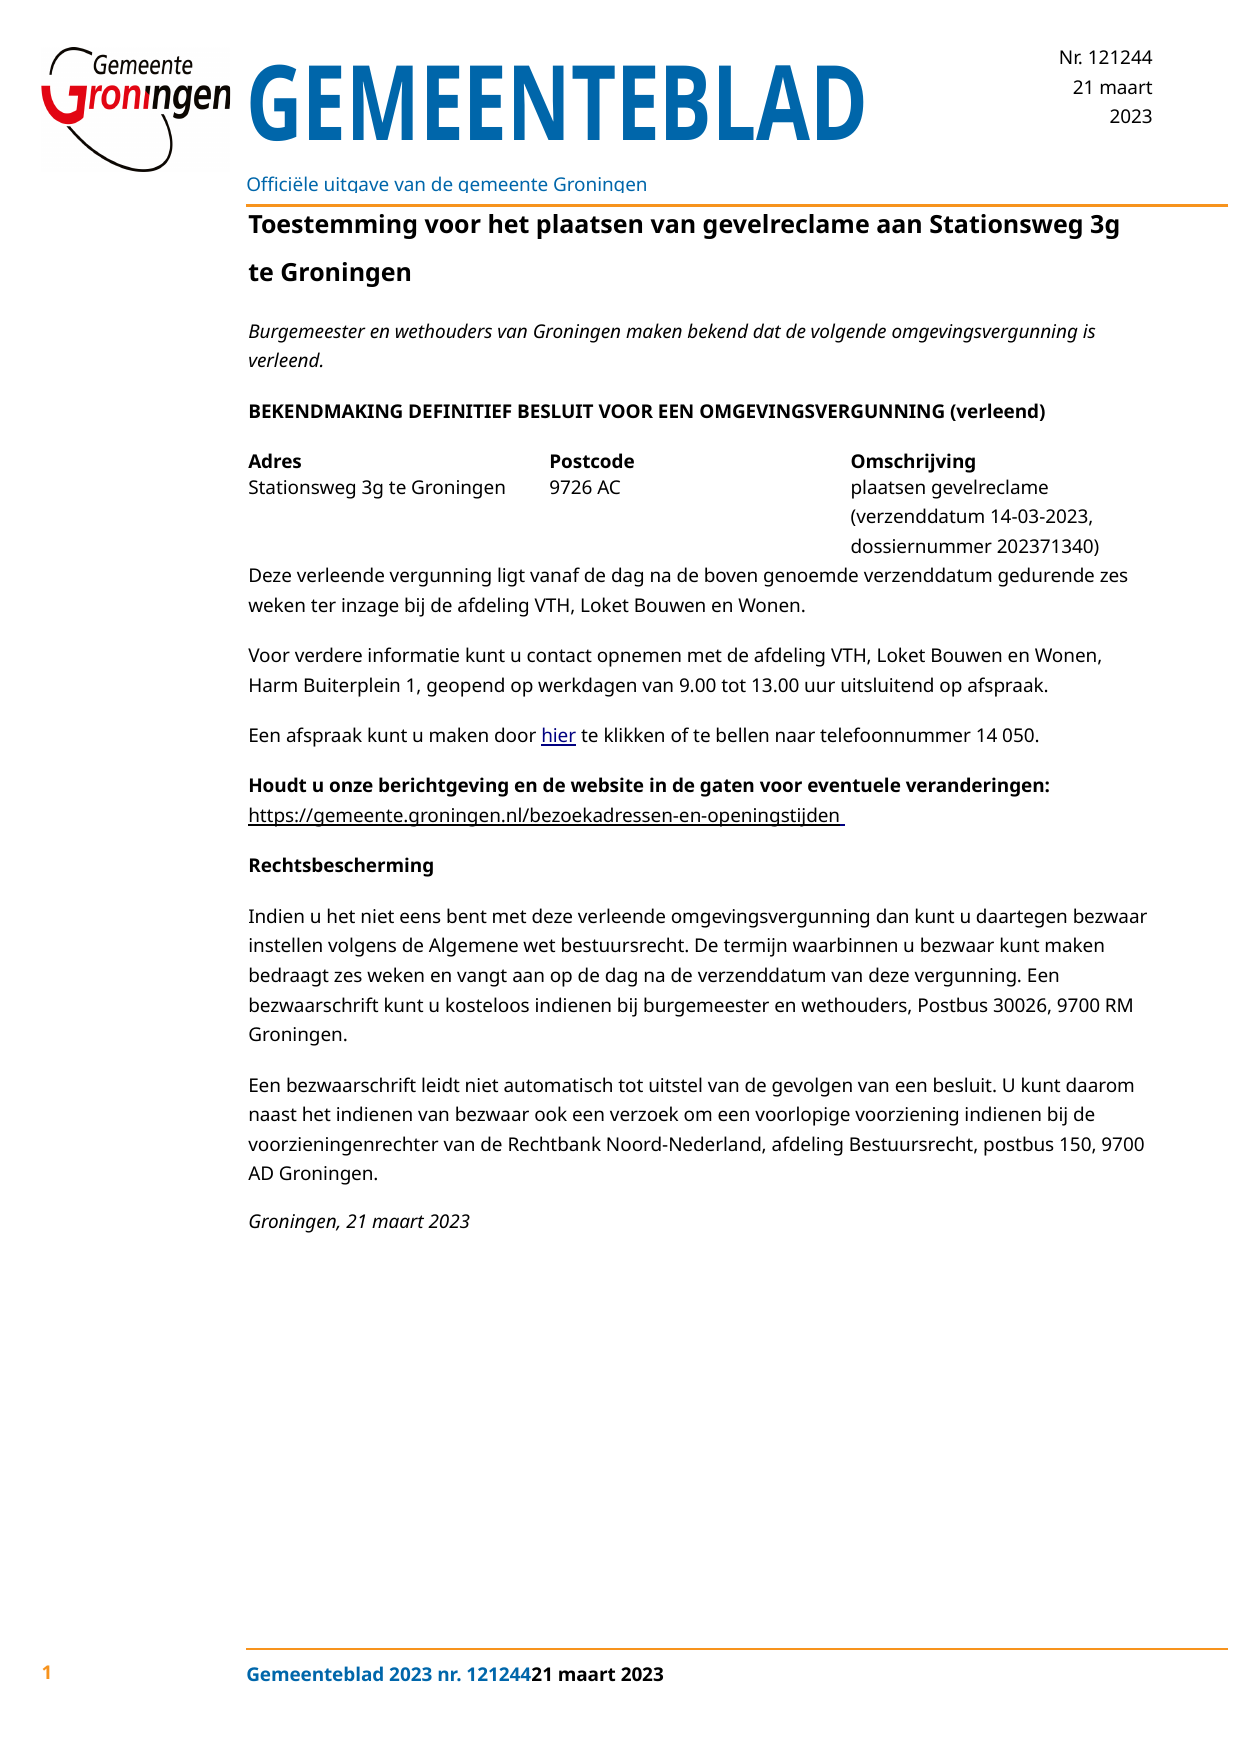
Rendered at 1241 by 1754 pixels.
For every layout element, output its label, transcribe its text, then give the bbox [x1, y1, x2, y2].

picture [41, 47, 231, 172]
text Voor verdere informatie kunt u contact opnemen met de afdeling VTH, Loket Bouwen en Wonen, Harm Buiterplein 1, geopend op werkdagen van 9.00 tot 13.00 uur uitsluitend op afspraak. [248, 642, 1152, 698]
text Houdt u onze berichtgeving en de website in de gaten voor eventuele veranderingen: https://gemeente.groningen.nl/bezoekadressen-en-openingstijden [248, 773, 1152, 828]
text Deze verleende vergunning ligt vanaf de dag na de boven genoemde verzenddatum gedurende zes weken ter inzage bij de afdeling VTH, Loket Bouwen en Wonen. [248, 562, 1152, 618]
text BEKENDMAKING DEFINITIEF BESLUIT VOOR EEN OMGEVINGSVERGUNNING (verleend) [248, 398, 1152, 424]
text Een bezwaarschrift leidt niet automatisch tot uitstel van de gevolgen van een besluit. U kunt daarom naast het indienen van bezwaar ook een verzoek om een voorlopige voorziening indienen bij de voorzieningenrechter van de Rechtbank Noord-Nederland, afdeling Bestuursrecht, postbus 150, 9700 AD Groningen. [248, 1072, 1152, 1186]
table_header Omschrijving [850, 449, 1152, 474]
table_cell 9726 AC [549, 474, 850, 559]
table_cell plaatsen gevelreclame (verzenddatum 14-03-2023, dossiernummer 202371340) [850, 474, 1152, 559]
text Groningen, 21 maart 2023 [248, 1208, 1152, 1234]
text Indien u het niet eens bent met deze verleende omgevingsvergunning dan kunt u daartegen bezwaar instellen volgens de Algemene wet bestuursrecht. De termijn waarbinnen u bezwaar kunt maken bedraagt zes weken en vangt aan op de dag na de verzenddatum van deze vergunning. Een bezwaarschrift kunt u kosteloos indienen bij burgemeester en wethouders, Postbus 30026, 9700 RM Groningen. [248, 903, 1152, 1047]
table_cell Stationsweg 3g te Groningen [248, 474, 549, 559]
text Burgemeester en wethouders van Groningen maken bekend dat de volgende omgevingsvergunning is verleend. [248, 318, 1152, 373]
text Een afspraak kunt u maken door hier te klikken of te bellen naar telefoonnummer 14 050. [248, 722, 1152, 748]
text Toestemming voor het plaatsen van gevelreclame aan Stationsweg 3g te Groningen [248, 207, 1152, 288]
table_header Adres [248, 449, 549, 474]
table_header Postcode [549, 449, 850, 474]
text Rechtsbescherming [248, 853, 1152, 878]
